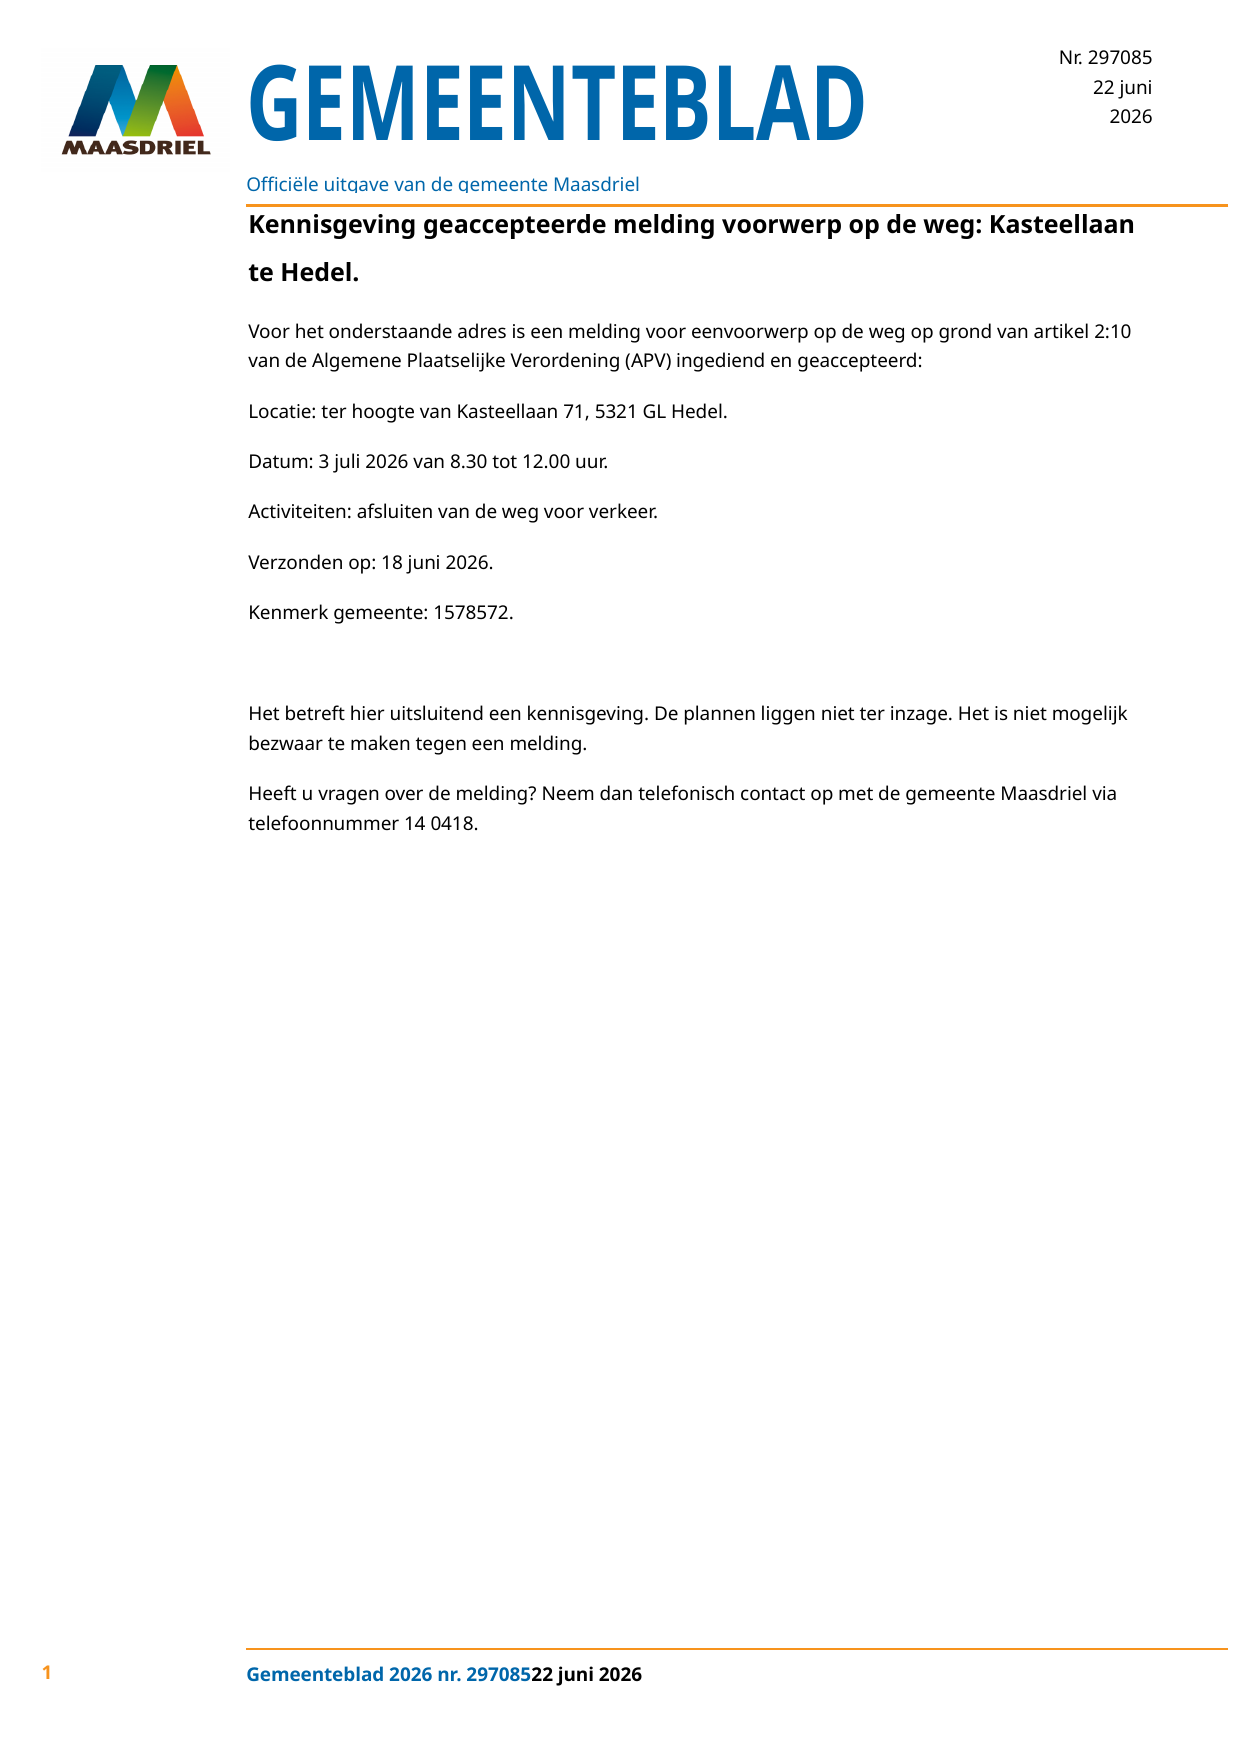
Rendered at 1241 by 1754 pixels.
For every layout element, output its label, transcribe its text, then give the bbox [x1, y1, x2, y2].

text Kenmerk gemeente: 1578572. [248, 599, 1152, 625]
picture [41, 47, 231, 172]
text Heeft u vragen over de melding? Neem dan telefonisch contact op met de gemeente Maasdriel via telefoonnummer 14 0418. [248, 780, 1152, 836]
text Activiteiten: afsluiten van de weg voor verkeer. [248, 499, 1152, 524]
text Voor het onderstaande adres is een melding voor eenvoorwerp op de weg op grond van artikel 2:10 van de Algemene Plaatselijke Verordening (APV) ingediend en geaccepteerd: [248, 318, 1152, 373]
text Locatie: ter hoogte van Kasteellaan 71, 5321 GL Hedel. [248, 398, 1152, 424]
text Kennisgeving geaccepteerde melding voorwerp op de weg: Kasteellaan te Hedel. [248, 207, 1152, 288]
text Datum: 3 juli 2026 van 8.30 tot 12.00 uur. [248, 448, 1152, 474]
text Verzonden op: 18 juni 2026. [248, 549, 1152, 575]
text Het betreft hier uitsluitend een kennisgeving. De plannen liggen niet ter inzage. Het is niet mogelijk bezwaar te maken tegen een melding. [248, 700, 1152, 756]
